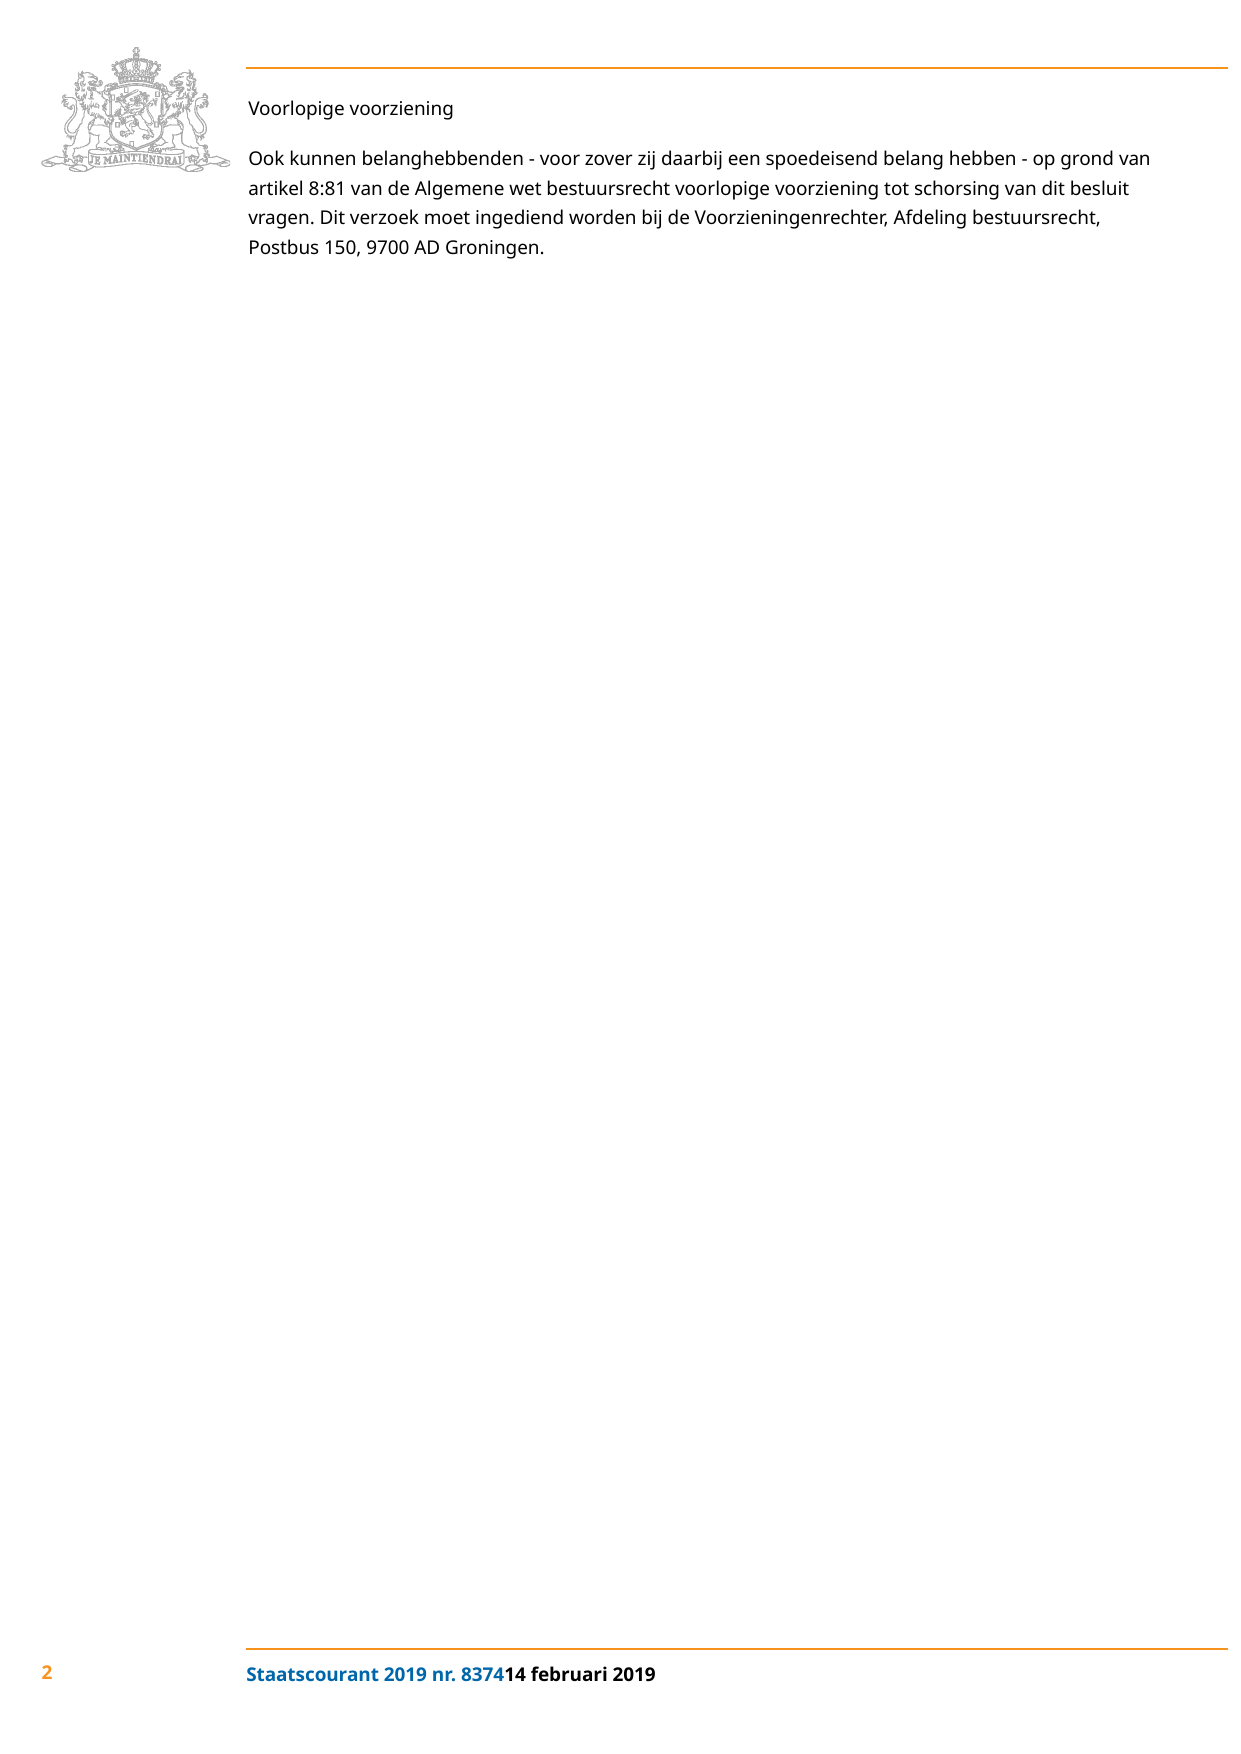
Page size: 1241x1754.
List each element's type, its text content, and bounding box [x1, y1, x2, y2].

picture [41, 47, 231, 172]
text Ook kunnen belanghebbenden - voor zover zij daarbij een spoedeisend belang hebben - op grond van artikel 8:81 van de Algemene wet bestuursrecht voorlopige voorziening tot schorsing van dit besluit vragen. Dit verzoek moet ingediend worden bij de Voorzieningenrechter, Afdeling bestuursrecht, Postbus 150, 9700 AD Groningen. [248, 145, 1152, 260]
text Voorlopige voorziening [248, 95, 1152, 121]
